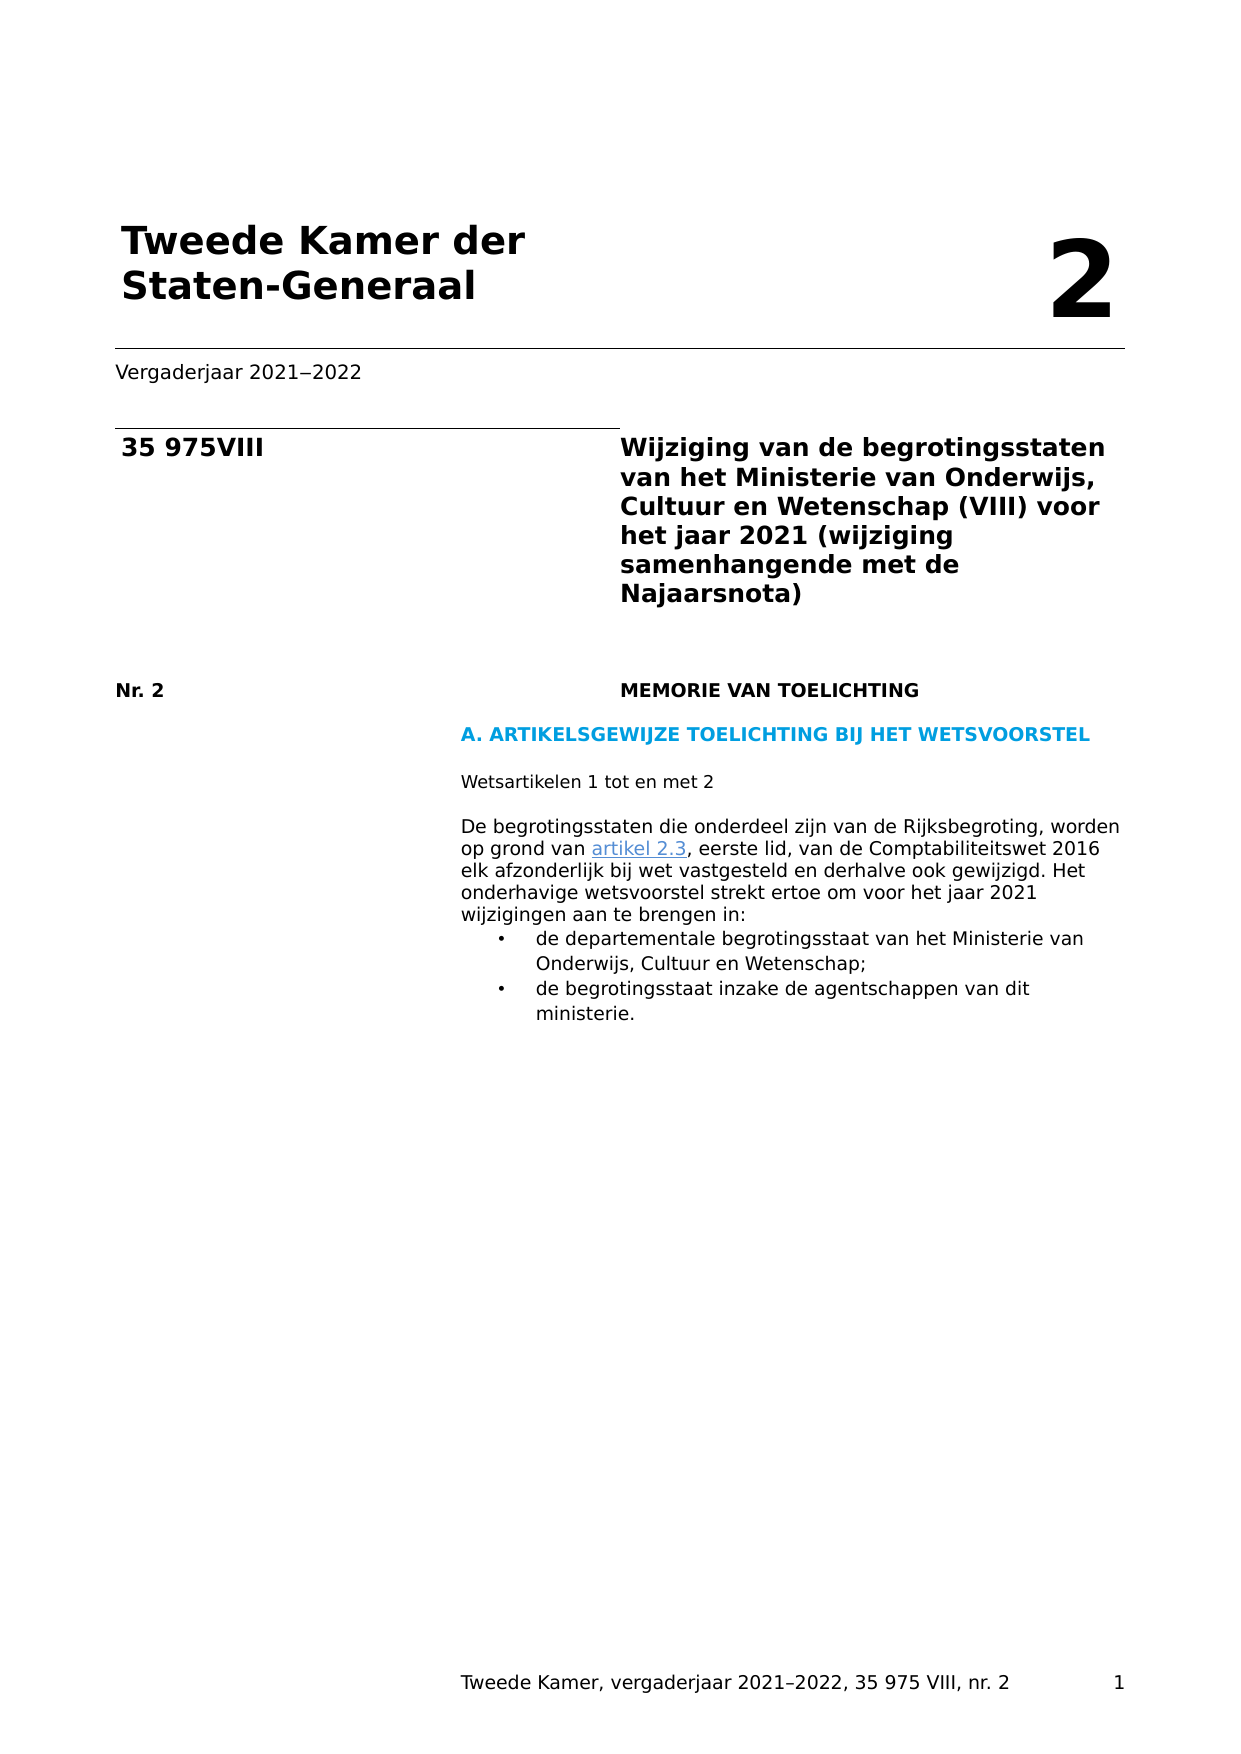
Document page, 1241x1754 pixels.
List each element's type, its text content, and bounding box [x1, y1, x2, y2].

table_header MEMORIE VAN TOELICHTING [620, 680, 1125, 724]
list de departementale begrotingsstaat van het Ministerie van Onderwijs, Cultuur en Wetenschap; [498, 926, 1125, 976]
text Wetsartikelen 1 tot en met 2 [461, 770, 1125, 793]
table_header Wijziging van de begrotingsstaten van het Ministerie van Onderwijs, Cultuur en Wetenschap (VIII) voor het jaar 2021 (wijziging samenhangende met de Najaarsnota) [620, 428, 1125, 614]
table_header Nr. 2 [115, 680, 620, 724]
table_header 2 [620, 213, 1125, 348]
list de begrotingsstaat inzake de agentschappen van dit ministerie. [498, 976, 1125, 1026]
title A. ARTIKELSGEWIJZE TOELICHTING BIJ HET WETSVOORSTEL [461, 724, 1125, 746]
table_header Tweede Kamer der Staten-Generaal [115, 213, 620, 348]
table_header 35 975VIII [115, 429, 620, 614]
table_cell Vergaderjaar 2021‒2022 [115, 349, 1125, 384]
text De begrotingsstaten die onderdeel zijn van de Rijksbegroting, worden op grond van artikel 2.3, eerste lid, van de Comptabiliteitswet 2016 elk afzonderlijk bij wet vastgesteld en derhalve ook gewijzigd. Het onderhavige wetsvoorstel strekt ertoe om voor het jaar 2021 wijzigingen aan te brengen in: [461, 816, 1125, 926]
